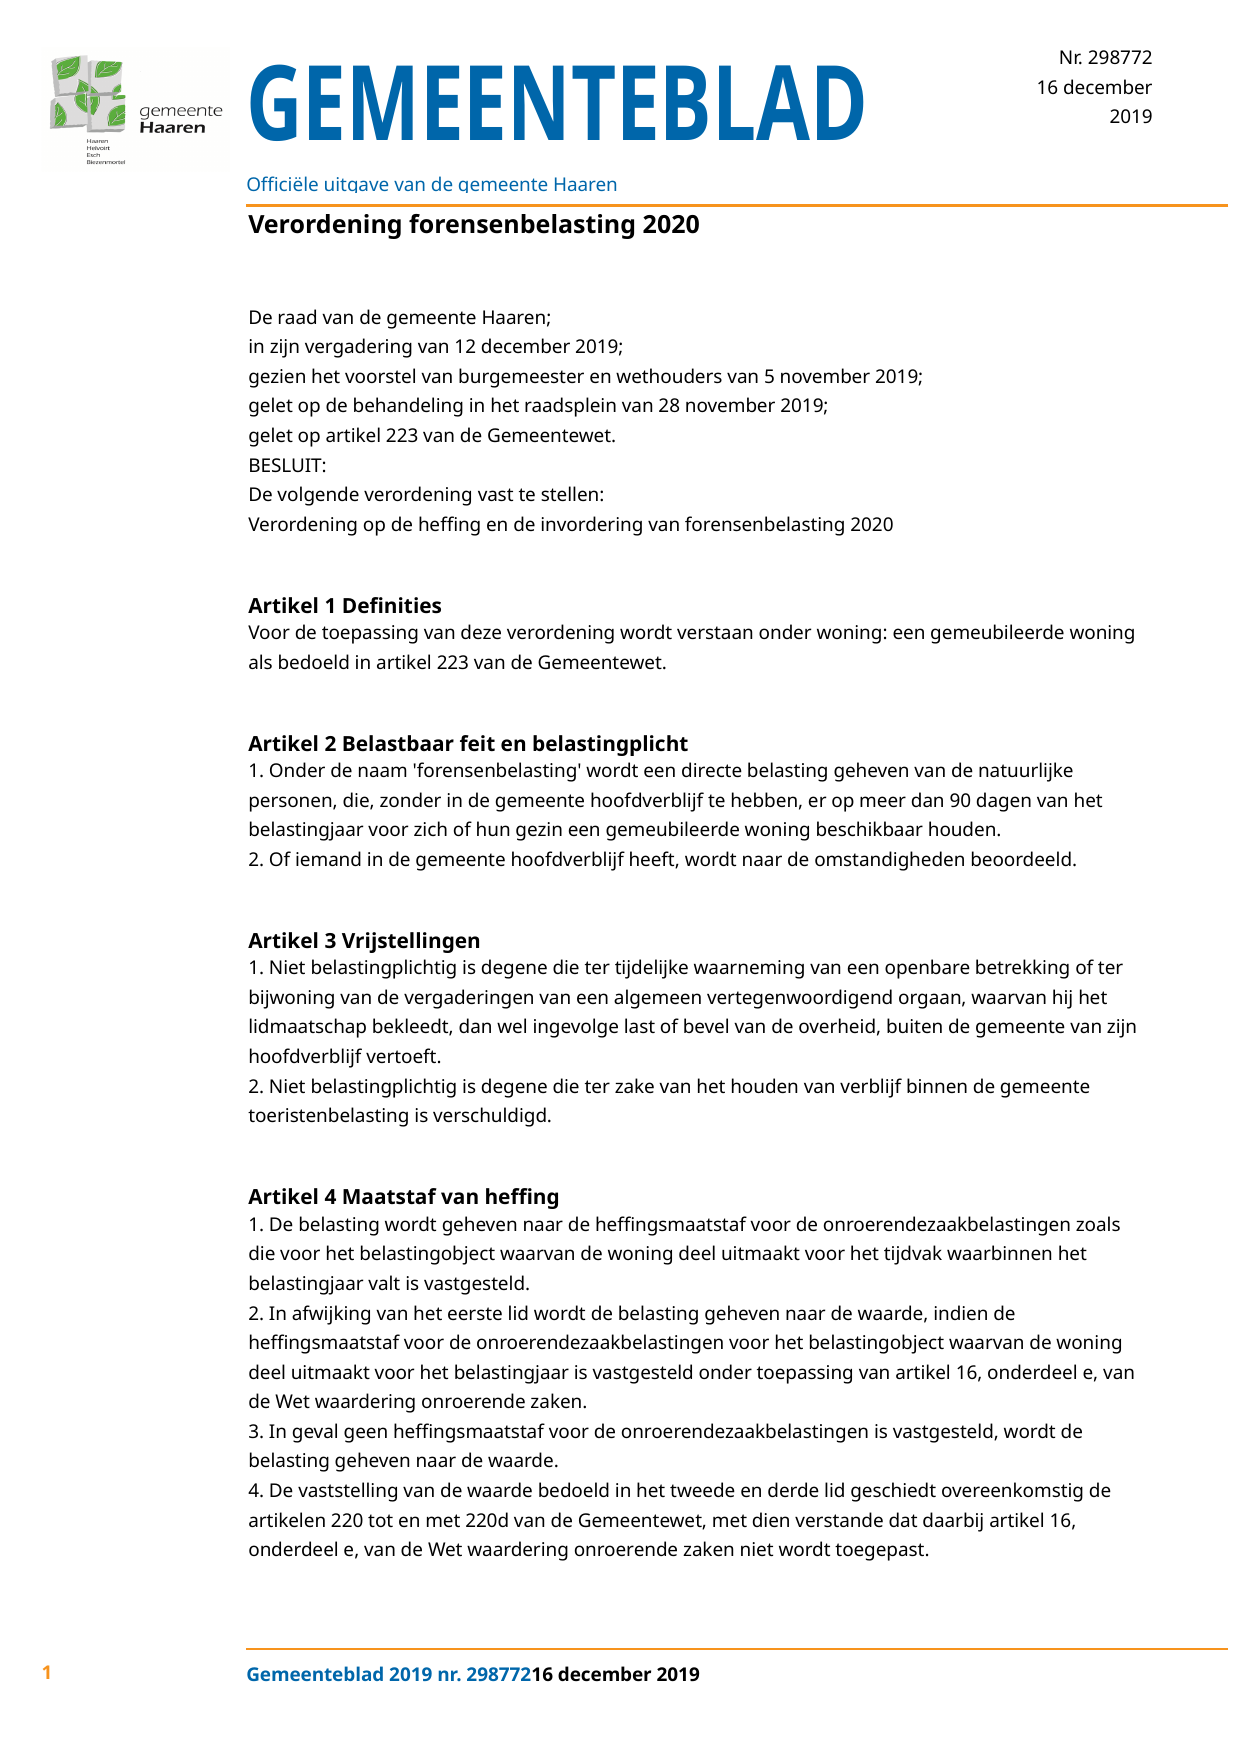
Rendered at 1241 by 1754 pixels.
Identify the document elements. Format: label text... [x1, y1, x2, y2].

text De raad van de gemeente Haaren; [248, 304, 1152, 329]
text 2. Niet belastingplichtig is degene die ter zake van het houden van verblijf binnen de gemeente toeristenbelasting is verschuldigd. [248, 1073, 1152, 1128]
text gezien het voorstel van burgemeester en wethouders van 5 november 2019; [248, 363, 1152, 389]
text 1. Onder de naam 'forensenbelasting' wordt een directe belasting geheven van de natuurlijke personen, die, zonder in de gemeente hoofdverblijf te hebben, er op meer dan 90 dagen van het belastingjaar voor zich of hun gezin een gemeubileerde woning beschikbaar houden. [248, 757, 1152, 842]
text gelet op de behandeling in het raadsplein van 28 november 2019; [248, 393, 1152, 418]
text 1. Niet belastingplichtig is degene die ter tijdelijke waarneming van een openbare betrekking of ter bijwoning van de vergaderingen van een algemeen vertegenwoordigend orgaan, waarvan hij het lidmaatschap bekleedt, dan wel ingevolge last of bevel van de overheid, buiten de gemeente van zijn hoofdverblijf vertoeft. [248, 954, 1152, 1069]
text 4. De vaststelling van de waarde bedoeld in het tweede en derde lid geschiedt overeenkomstig de artikelen 220 tot en met 220d van de Gemeentewet, met dien verstande dat daarbij artikel 16, onderdeel e, van de Wet waardering onroerende zaken niet wordt toegepast. [248, 1477, 1152, 1562]
text Artikel 2 Belastbaar feit en belastingplicht [248, 729, 1152, 757]
text Artikel 3 Vrijstellingen [248, 926, 1152, 954]
text Artikel 4 Maatstaf van heffing [248, 1182, 1152, 1211]
text 1. De belasting wordt geheven naar de heffingsmaatstaf voor de onroerendezaakbelastingen zoals die voor het belastingobject waarvan de woning deel uitmaakt voor het tijdvak waarbinnen het belastingjaar valt is vastgesteld. [248, 1211, 1152, 1296]
text gelet op artikel 223 van de Gemeentewet. [248, 422, 1152, 448]
text BESLUIT: [248, 452, 1152, 477]
text in zijn vergadering van 12 december 2019; [248, 333, 1152, 359]
picture [41, 47, 231, 172]
text 3. In geval geen heffingsmaatstaf voor de onroerendezaakbelastingen is vastgesteld, wordt de belasting geheven naar de waarde. [248, 1418, 1152, 1473]
text Voor de toepassing van deze verordening wordt verstaan onder woning: een gemeubileerde woning als bedoeld in artikel 223 van de Gemeentewet. [248, 619, 1152, 675]
text Verordening op de heffing en de invordering van forensenbelasting 2020 [248, 511, 1152, 537]
text Verordening forensenbelasting 2020 [248, 207, 1152, 241]
text 2. Of iemand in de gemeente hoofdverblijf heeft, wordt naar de omstandigheden beoordeeld. [248, 846, 1152, 872]
text 2. In afwijking van het eerste lid wordt de belasting geheven naar de waarde, indien de heffingsmaatstaf voor de onroerendezaakbelastingen voor het belastingobject waarvan de woning deel uitmaakt voor het belastingjaar is vastgesteld onder toepassing van artikel 16, onderdeel e, van de Wet waardering onroerende zaken. [248, 1300, 1152, 1414]
text Artikel 1 Definities [248, 591, 1152, 619]
text De volgende verordening vast te stellen: [248, 481, 1152, 507]
